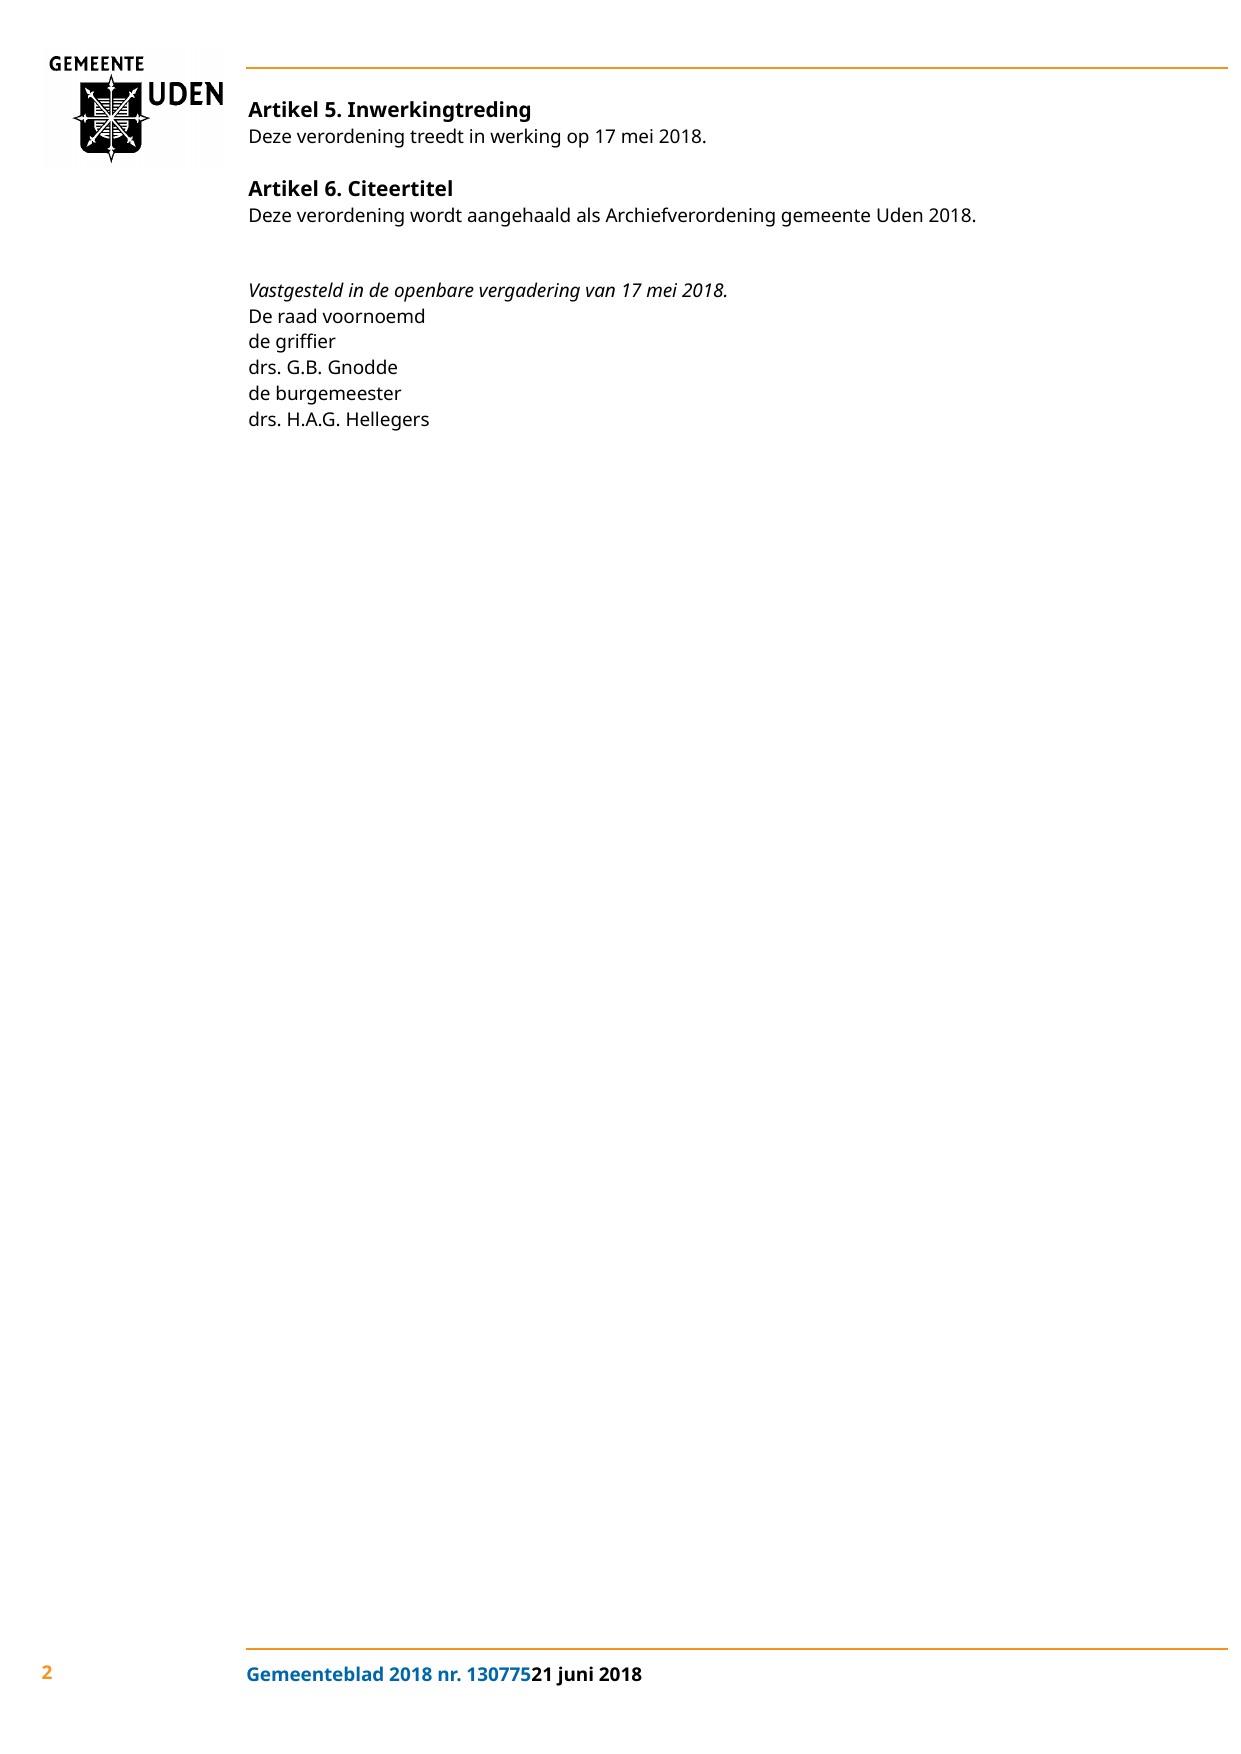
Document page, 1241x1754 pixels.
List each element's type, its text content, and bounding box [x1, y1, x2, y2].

text De raad voornoemd [248, 303, 1152, 329]
text Vastgesteld in de openbare vergadering van 17 mei 2018. [248, 277, 1152, 303]
text Artikel 6. Citeertitel [248, 174, 1152, 202]
text drs. G.B. Gnodde [248, 354, 1152, 380]
text de griffier [248, 329, 1152, 354]
text Deze verordening wordt aangehaald als Archiefverordening gemeente Uden 2018. [248, 202, 1152, 228]
text Artikel 5. Inwerkingtreding [248, 95, 1152, 123]
text de burgemeester [248, 380, 1152, 406]
text Deze verordening treedt in werking op 17 mei 2018. [248, 123, 1152, 149]
picture [41, 47, 231, 172]
text drs. H.A.G. Hellegers [248, 406, 1152, 432]
